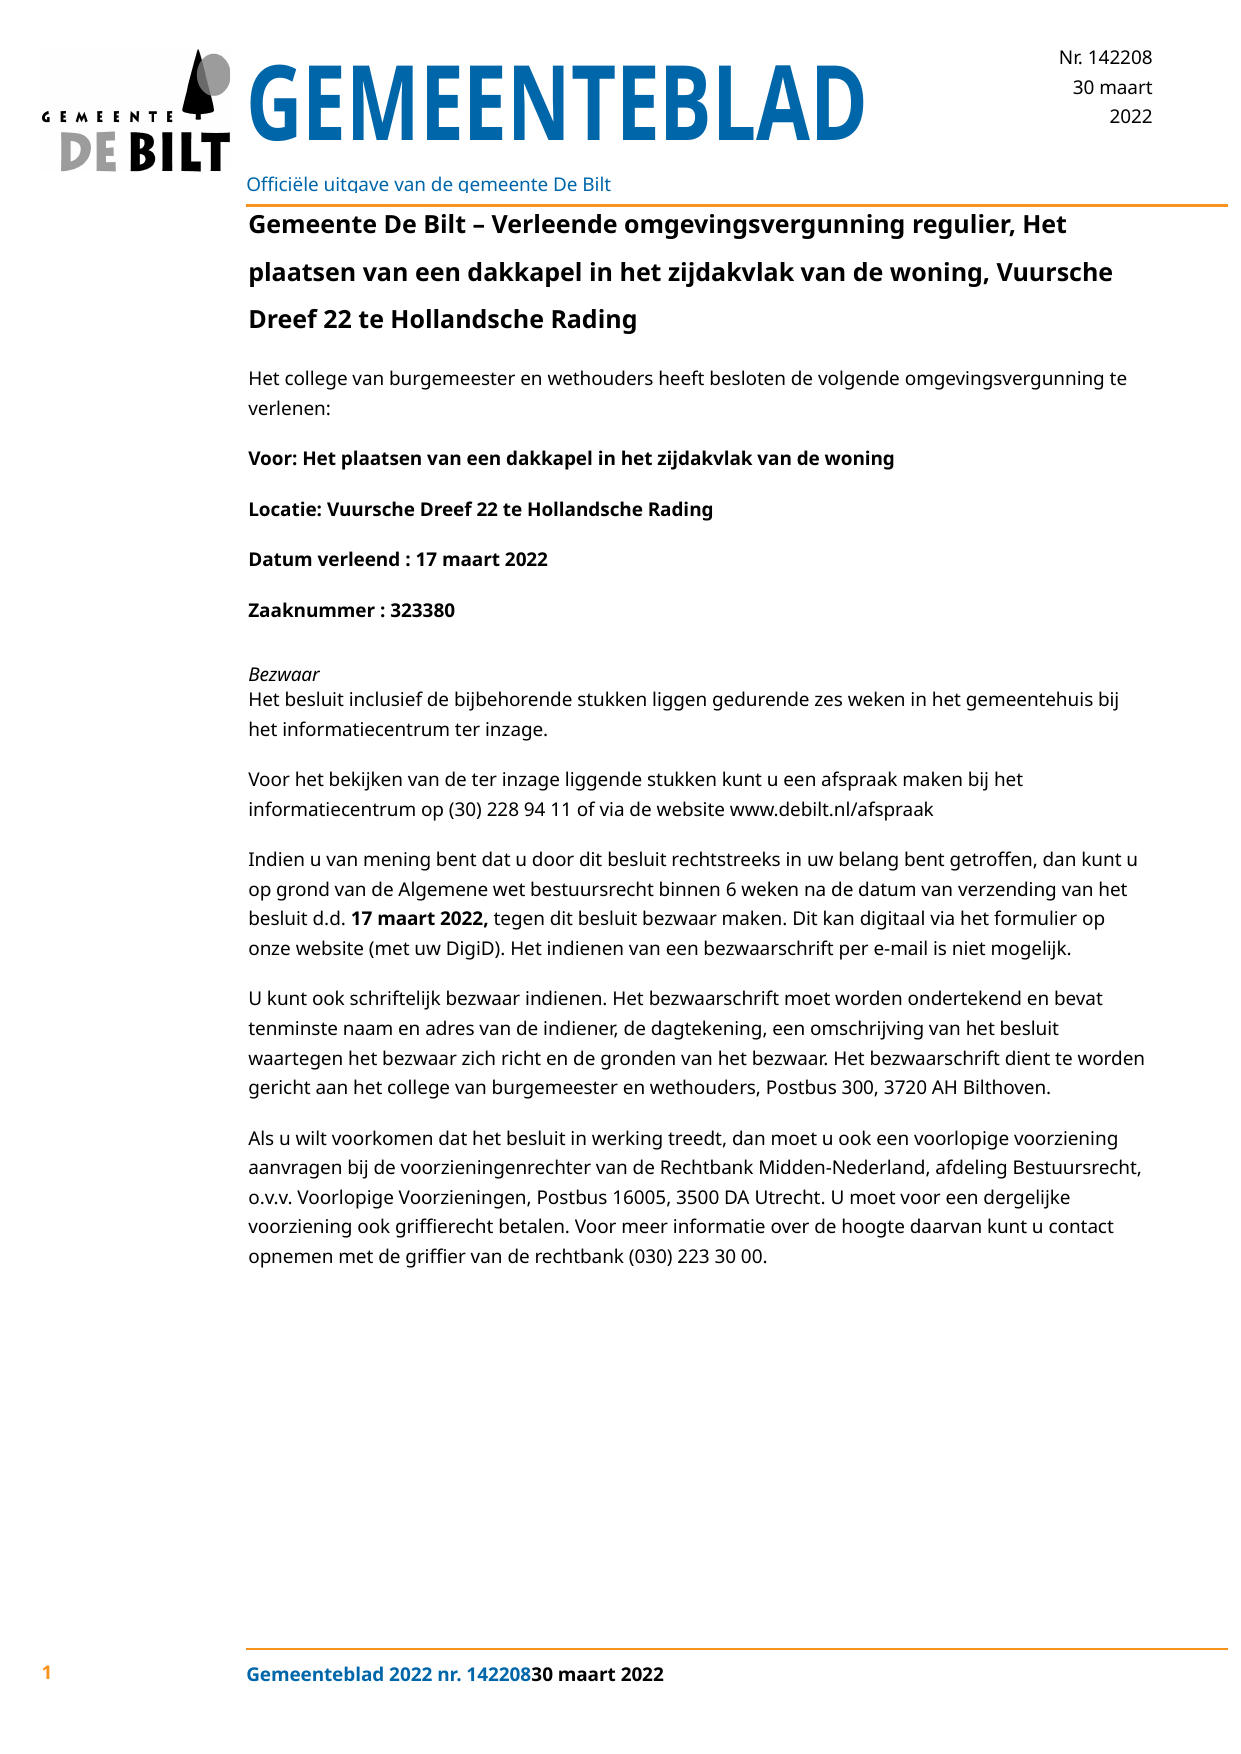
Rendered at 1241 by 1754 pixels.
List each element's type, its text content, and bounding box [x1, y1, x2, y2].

text Datum verleend : 17 maart 2022 [248, 546, 1152, 572]
text Het besluit inclusief de bijbehorende stukken liggen gedurende zes weken in het gemeentehuis bij het informatiecentrum ter inzage. [248, 686, 1152, 742]
text Locatie: Vuursche Dreef 22 te Hollandsche Rading [248, 496, 1152, 522]
text Het college van burgemeester en wethouders heeft besloten de volgende omgevingsvergunning te verlenen: [248, 366, 1152, 421]
text Voor: Het plaatsen van een dakkapel in het zijdakvlak van de woning [248, 446, 1152, 471]
text Indien u van mening bent dat u door dit besluit rechtstreeks in uw belang bent getroffen, dan kunt u op grond van de Algemene wet bestuursrecht binnen 6 weken na de datum van verzending van het besluit d.d. 17 maart 2022, tegen dit besluit bezwaar maken. Dit kan digitaal via het formulier op onze website (met uw DigiD). Het indienen van een bezwaarschrift per e-mail is niet mogelijk. [248, 846, 1152, 961]
text Zaaknummer : 323380 [248, 597, 1152, 622]
text Gemeente De Bilt – Verleende omgevingsvergunning regulier, Het plaatsen van een dakkapel in het zijdakvlak van de woning, Vuursche Dreef 22 te Hollandsche Rading [248, 207, 1152, 336]
picture [41, 47, 231, 172]
text U kunt ook schriftelijk bezwaar indienen. Het bezwaarschrift moet worden ondertekend en bevat tenminste naam en adres van de indiener, de dagtekening, een omschrijving van het besluit waartegen het bezwaar zich richt en de gronden van het bezwaar. Het bezwaarschrift dient te worden gericht aan het college van burgemeester en wethouders, Postbus 300, 3720 AH Bilthoven. [248, 986, 1152, 1100]
text Voor het bekijken van de ter inzage liggende stukken kunt u een afspraak maken bij het informatiecentrum op (30) 228 94 11 of via de website www.debilt.nl/afspraak [248, 766, 1152, 822]
text Als u wilt voorkomen dat het besluit in werking treedt, dan moet u ook een voorlopige voorziening aanvragen bij de voorzieningenrechter van de Rechtbank Midden-Nederland, afdeling Bestuursrecht, o.v.v. Voorlopige Voorzieningen, Postbus 16005, 3500 DA Utrecht. U moet voor een dergelijke voorziening ook griffierecht betalen. Voor meer informatie over de hoogte daarvan kunt u contact opnemen met de griffier van de rechtbank (030) 223 30 00. [248, 1125, 1152, 1269]
text Bezwaar [248, 661, 1152, 686]
